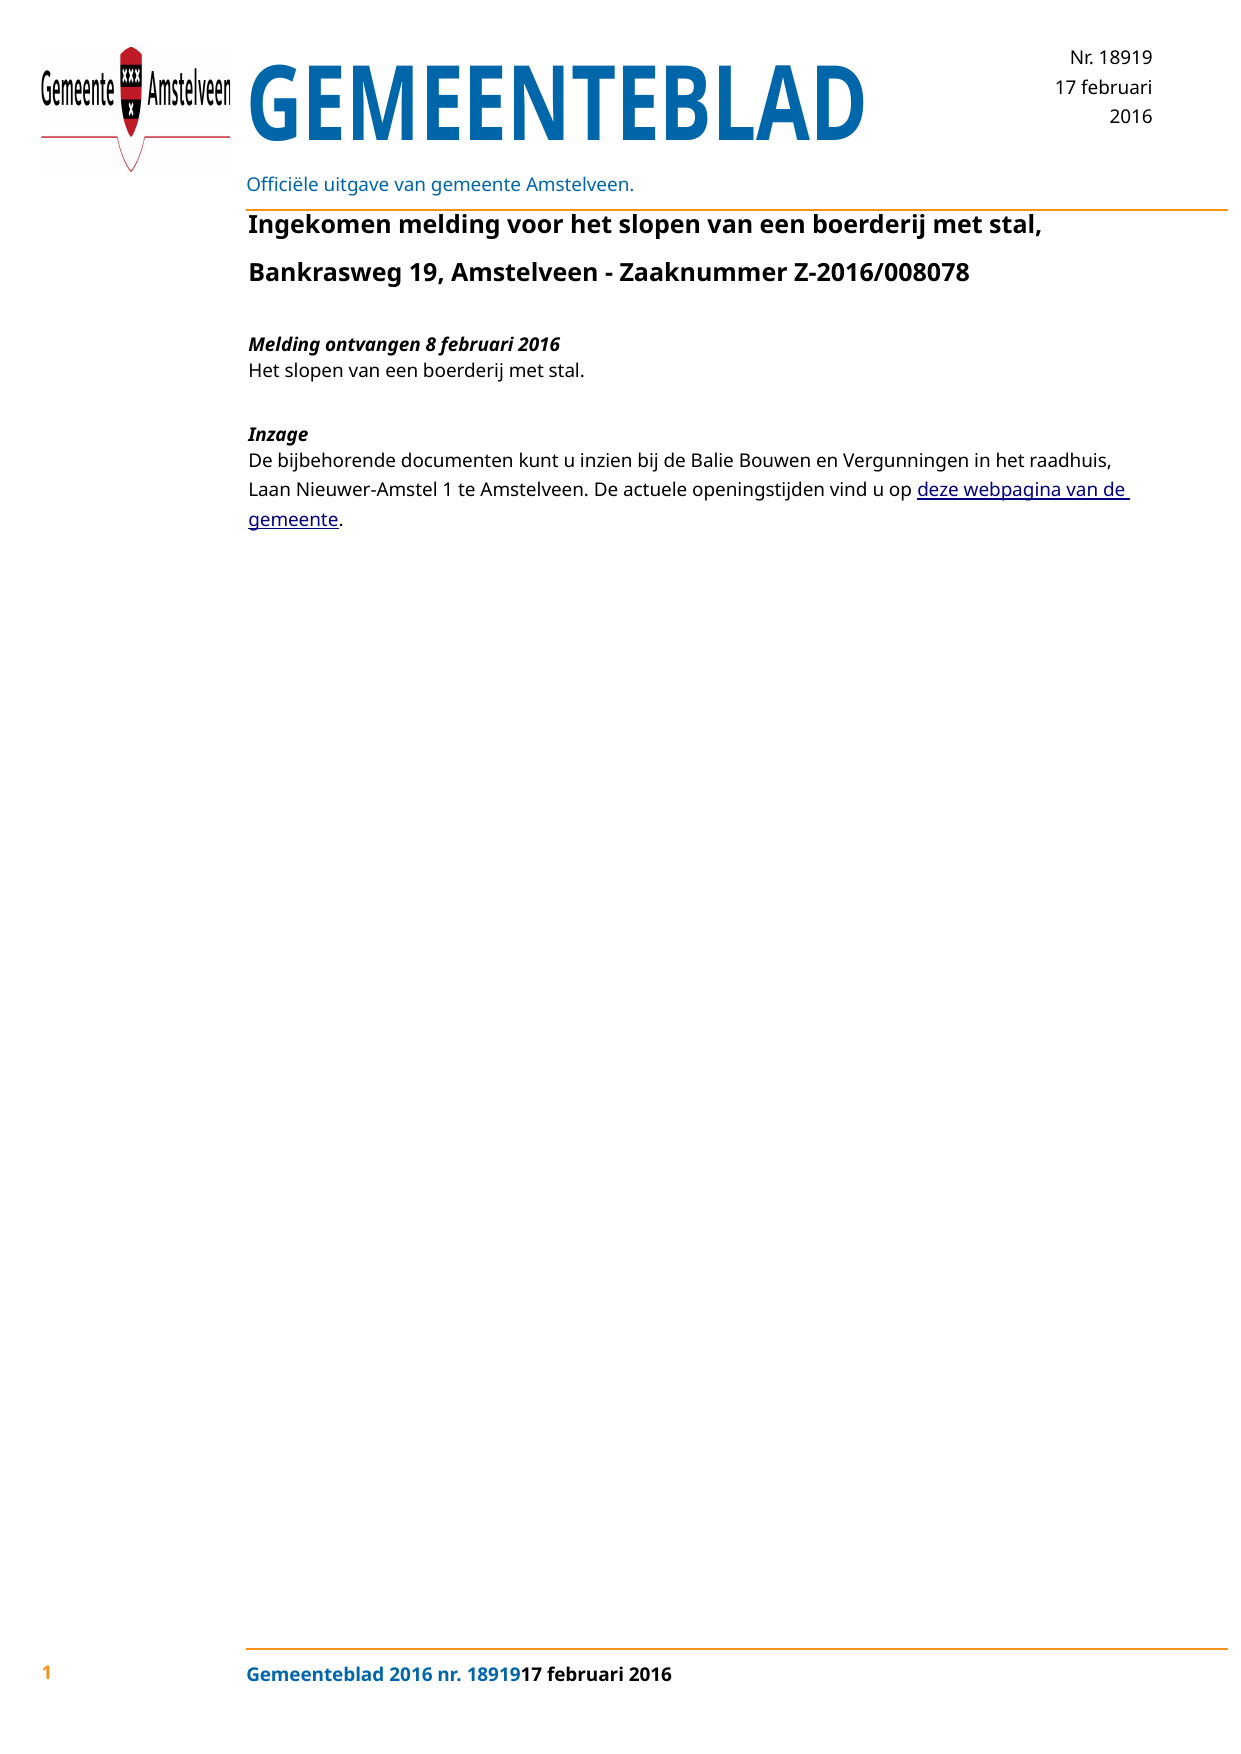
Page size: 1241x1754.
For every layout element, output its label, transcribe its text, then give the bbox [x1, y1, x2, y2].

text Het slopen van een boerderij met stal. [248, 357, 1152, 383]
text De bijbehorende documenten kunt u inzien bij de Balie Bouwen en Vergunningen in het raadhuis, Laan Nieuwer-Amstel 1 te Amstelveen. De actuele openingstijden vind u op deze webpagina van de gemeente. [248, 447, 1152, 532]
text Melding ontvangen 8 februari 2016 [248, 331, 1152, 357]
picture [41, 47, 231, 172]
text Inzage [248, 421, 1152, 447]
text Ingekomen melding voor het slopen van een boerderij met stal, Bankrasweg 19, Amstelveen - Zaaknummer Z-2016/008078 [248, 211, 1152, 288]
